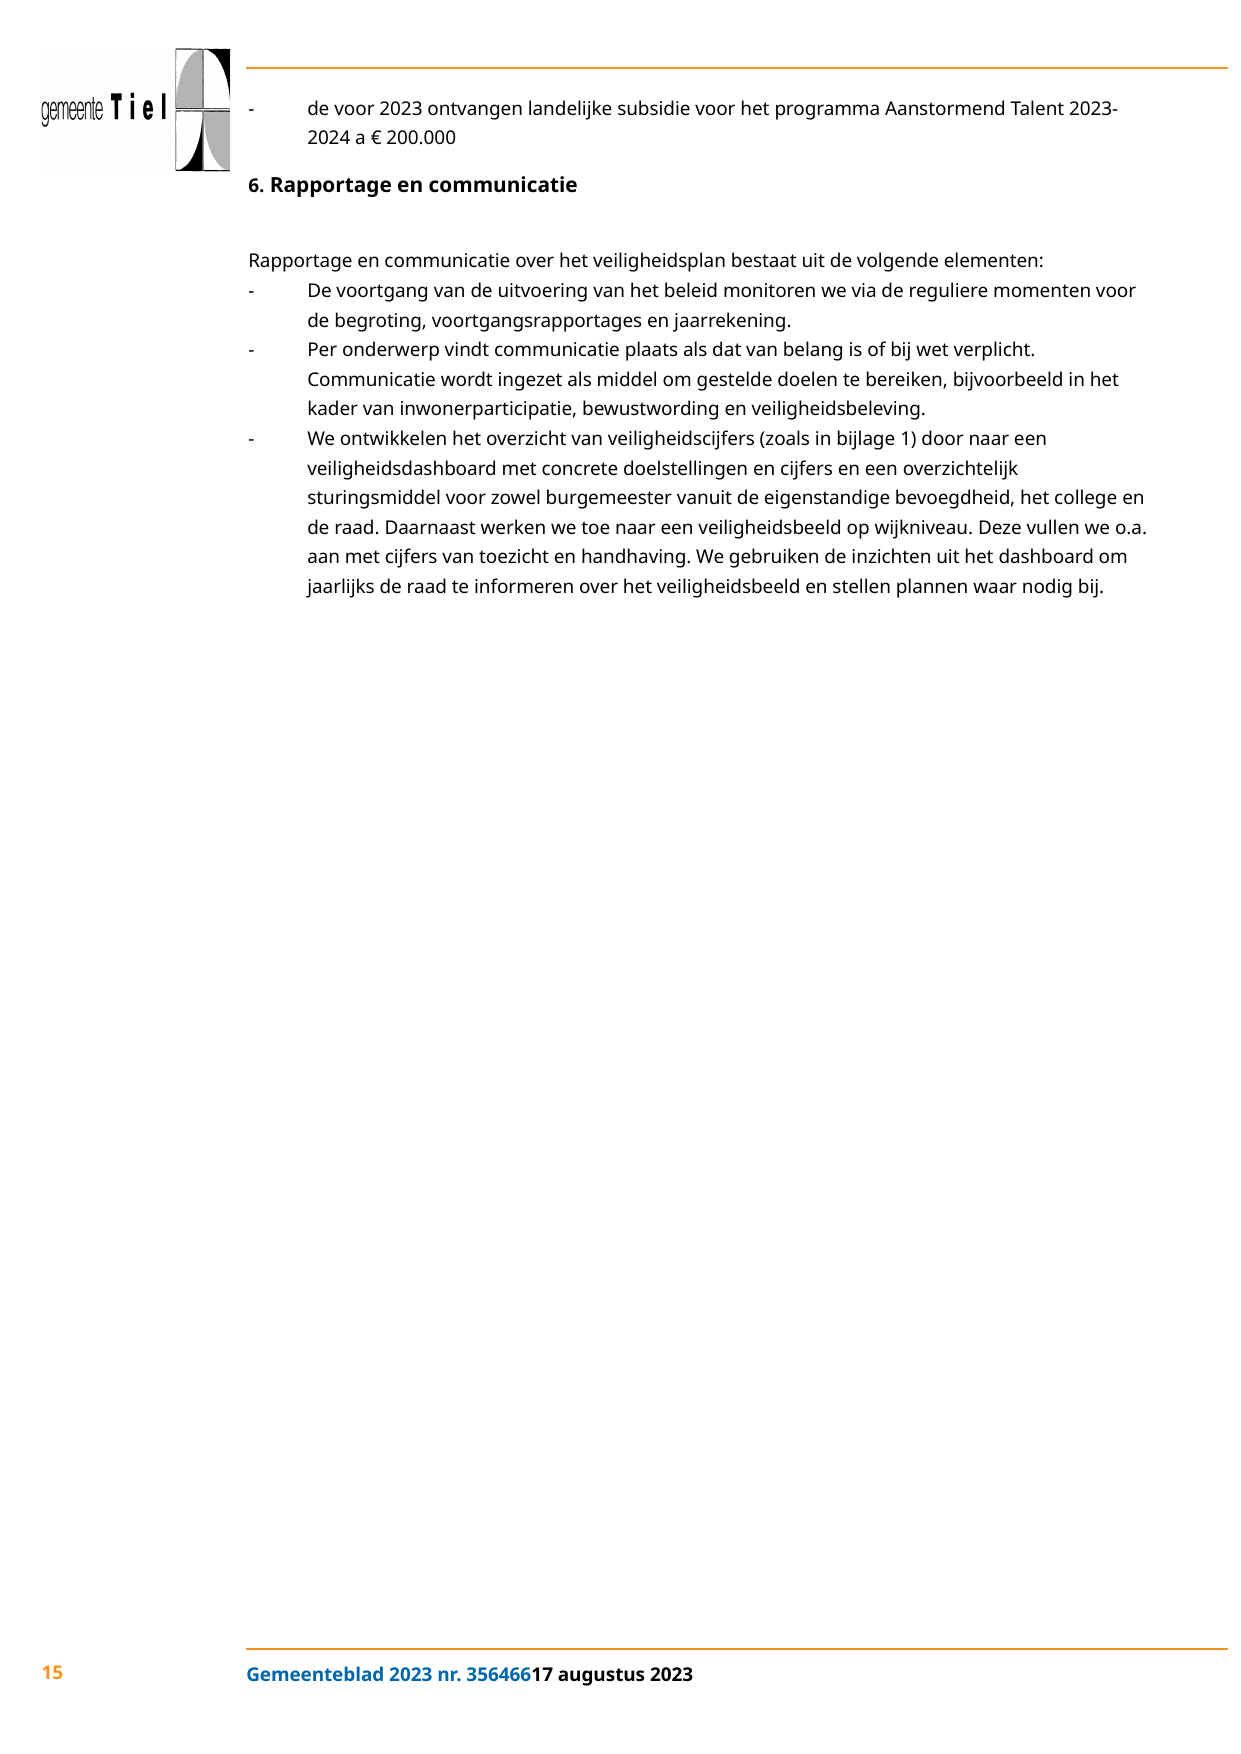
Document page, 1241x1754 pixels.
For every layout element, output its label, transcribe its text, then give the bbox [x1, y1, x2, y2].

picture [41, 47, 231, 172]
text 6. Rapportage en communicatie [248, 170, 1152, 198]
text Rapportage en communicatie over het veiligheidsplan bestaat uit de volgende elementen: [248, 248, 1152, 273]
list de voor 2023 ontvangen landelijke subsidie voor het programma Aanstormend Talent 2023-2024 a € 200.000 [248, 95, 1152, 150]
list De voortgang van de uitvoering van het beleid monitoren we via de reguliere momenten voor de begroting, voortgangsrapportages en jaarrekening. [248, 277, 1152, 333]
list We ontwikkelen het overzicht van veiligheidscijfers (zoals in bijlage 1) door naar een veiligheidsdashboard met concrete doelstellingen en cijfers en een overzichtelijk sturingsmiddel voor zowel burgemeester vanuit de eigenstandige bevoegdheid, het college en de raad. Daarnaast werken we toe naar een veiligheidsbeeld op wijkniveau. Deze vullen we o.a. aan met cijfers van toezicht en handhaving. We gebruiken de inzichten uit het dashboard om jaarlijks de raad te informeren over het veiligheidsbeeld en stellen plannen waar nodig bij. [248, 425, 1152, 599]
list Per onderwerp vindt communicatie plaats als dat van belang is of bij wet verplicht. Communicatie wordt ingezet als middel om gestelde doelen te bereiken, bijvoorbeeld in het kader van inwonerparticipatie, bewustwording en veiligheidsbeleving. [248, 336, 1152, 421]
